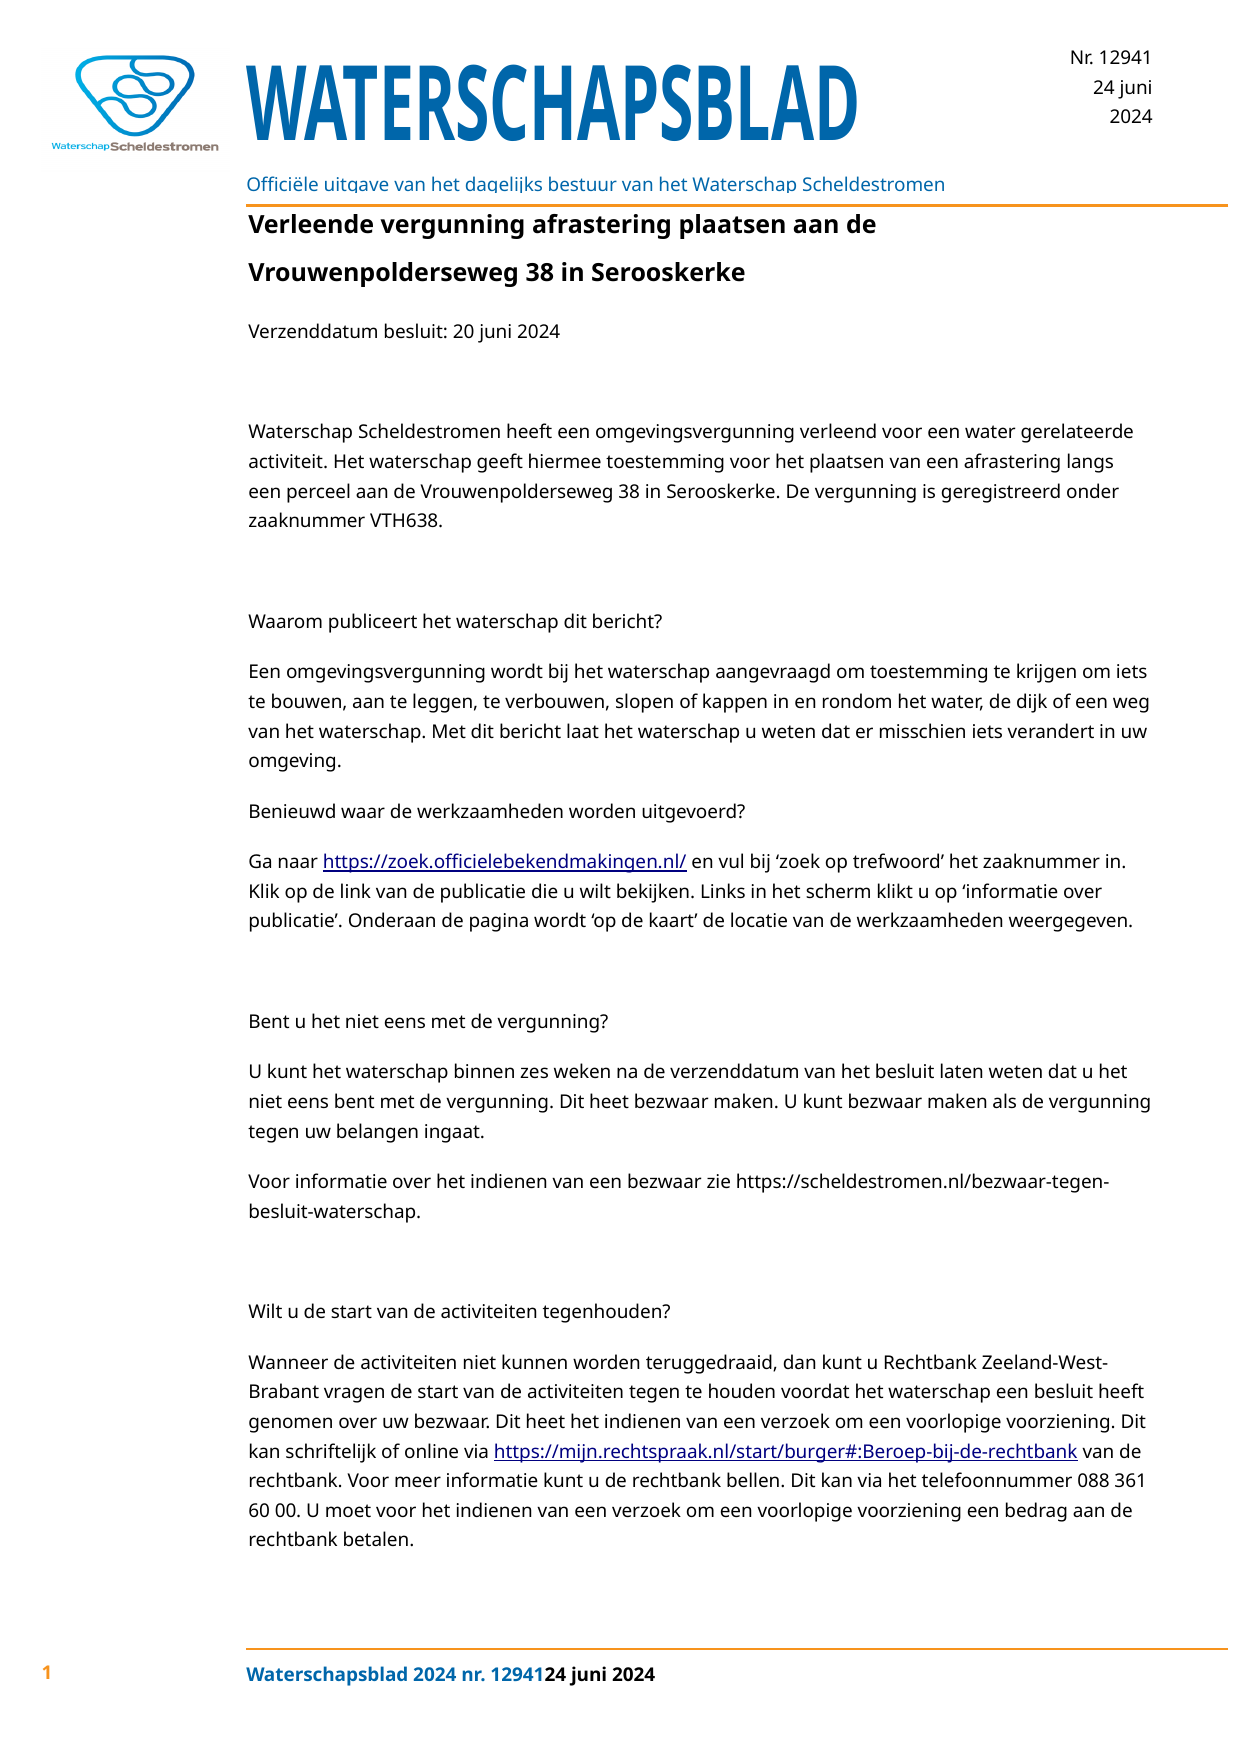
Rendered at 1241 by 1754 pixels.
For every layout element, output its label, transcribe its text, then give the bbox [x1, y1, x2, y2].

text Voor informatie over het indienen van een bezwaar zie https://scheldestromen.nl/bezwaar-tegen-besluit-waterschap. [248, 1168, 1152, 1224]
text Waarom publiceert het waterschap dit bericht? [248, 608, 1152, 634]
text Wanneer de activiteiten niet kunnen worden teruggedraaid, dan kunt u Rechtbank Zeeland-West-Brabant vragen de start van de activiteiten tegen te houden voordat het waterschap een besluit heeft genomen over uw bezwaar. Dit heet het indienen van een verzoek om een voorlopige voorziening. Dit kan schriftelijk of online via https://mijn.rechtspraak.nl/start/burger#:Beroep-bij-de-rechtbank van de rechtbank. Voor meer informatie kunt u de rechtbank bellen. Dit kan via het telefoonnummer 088 361 60 00. U moet voor het indienen van een verzoek om een voorlopige voorziening een bedrag aan de rechtbank betalen. [248, 1349, 1152, 1552]
text Verleende vergunning afrastering plaatsen aan de Vrouwenpolderseweg 38 in Serooskerke [248, 207, 1152, 288]
text Verzenddatum besluit: 20 juni 2024 [248, 318, 1152, 344]
picture [41, 47, 231, 172]
text Wilt u de start van de activiteiten tegenhouden? [248, 1299, 1152, 1324]
text Benieuwd waar de werkzaamheden worden uitgevoerd? [248, 798, 1152, 824]
text Ga naar https://zoek.officielebekendmakingen.nl/ en vul bij ‘zoek op trefwoord’ het zaaknummer in. Klik op de link van de publicatie die u wilt bekijken. Links in het scherm klikt u op ‘informatie over publicatie’. Onderaan de pagina wordt ‘op de kaart’ de locatie van de werkzaamheden weergegeven. [248, 848, 1152, 933]
text Een omgevingsvergunning wordt bij het waterschap aangevraagd om toestemming te krijgen om iets te bouwen, aan te leggen, te verbouwen, slopen of kappen in en rondom het water, de dijk of een weg van het waterschap. Met dit bericht laat het waterschap u weten dat er misschien iets verandert in uw omgeving. [248, 659, 1152, 773]
text Waterschap Scheldestromen heeft een omgevingsvergunning verleend voor een water gerelateerde activiteit. Het waterschap geeft hiermee toestemming voor het plaatsen van een afrastering langs een perceel aan de Vrouwenpolderseweg 38 in Serooskerke. De vergunning is geregistreerd onder zaaknummer VTH638. [248, 419, 1152, 533]
text U kunt het waterschap binnen zes weken na de verzenddatum van het besluit laten weten dat u het niet eens bent met de vergunning. Dit heet bezwaar maken. U kunt bezwaar maken als de vergunning tegen uw belangen ingaat. [248, 1059, 1152, 1144]
text Bent u het niet eens met de vergunning? [248, 1008, 1152, 1034]
